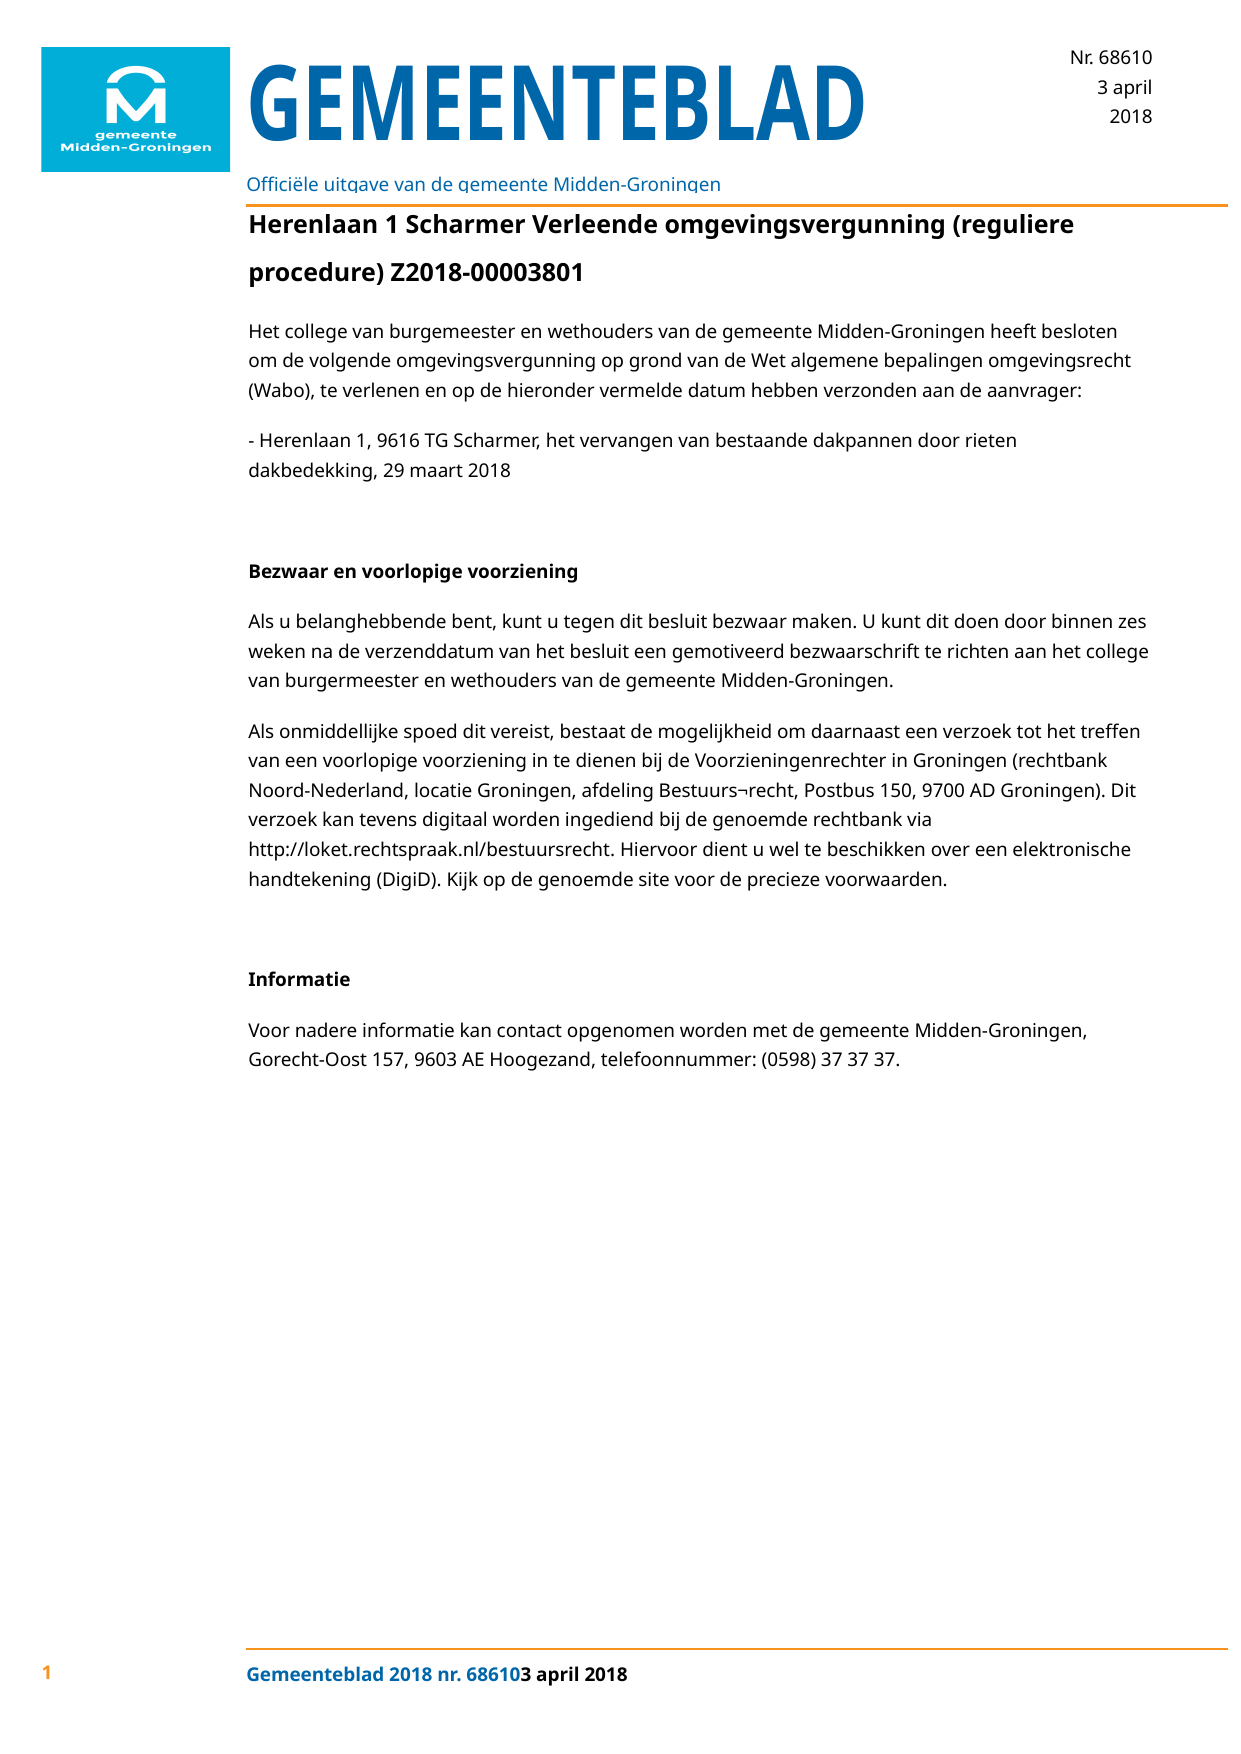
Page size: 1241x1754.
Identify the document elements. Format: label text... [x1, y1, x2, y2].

picture [107, 89, 165, 122]
text Het college van burgemeester en wethouders van de gemeente Midden-Groningen heeft besloten om de volgende omgevingsvergunning op grond van de Wet algemene bepalingen omgevingsrecht (Wabo), te verlenen en op de hieronder vermelde datum hebben verzonden aan de aanvrager: [248, 318, 1152, 403]
text Bezwaar en voorlopige voorziening [248, 558, 1152, 584]
picture [108, 66, 164, 82]
text - Herenlaan 1, 9616 TG Scharmer, het vervangen van bestaande dakpannen door rieten dakbedekking, 29 maart 2018 [248, 427, 1152, 483]
text Informatie [248, 967, 1152, 992]
text Als u belanghebbende bent, kunt u tegen dit besluit bezwaar maken. U kunt dit doen door binnen zes weken na de verzenddatum van het besluit een gemotiveerd bezwaarschrift te richten aan het college van burgermeester en wethouders van de gemeente Midden-Groningen. [248, 608, 1152, 693]
text Herenlaan 1 Scharmer Verleende omgevingsvergunning (reguliere procedure) Z2018-00003801 [248, 207, 1152, 288]
text Als onmiddellijke spoed dit vereist, bestaat de mogelijkheid om daarnaast een verzoek tot het treffen van een voorlopige voorziening in te dienen bij de Voorzieningenrechter in Groningen (rechtbank Noord-Nederland, locatie Groningen, afdeling Bestuurs¬recht, Postbus 150, 9700 AD Groningen). Dit verzoek kan tevens digitaal worden ingediend bij de genoemde rechtbank via http://loket.rechtspraak.nl/bestuursrecht. Hiervoor dient u wel te beschikken over een elektronische handtekening (DigiD). Kijk op de genoemde site voor de precieze voorwaarden. [248, 718, 1152, 892]
text Voor nadere informatie kan contact opgenomen worden met de gemeente Midden-Groningen, Gorecht-Oost 157, 9603 AE Hoogezand, telefoonnummer: (0598) 37 37 37. [248, 1017, 1152, 1072]
picture [184, 146, 190, 153]
